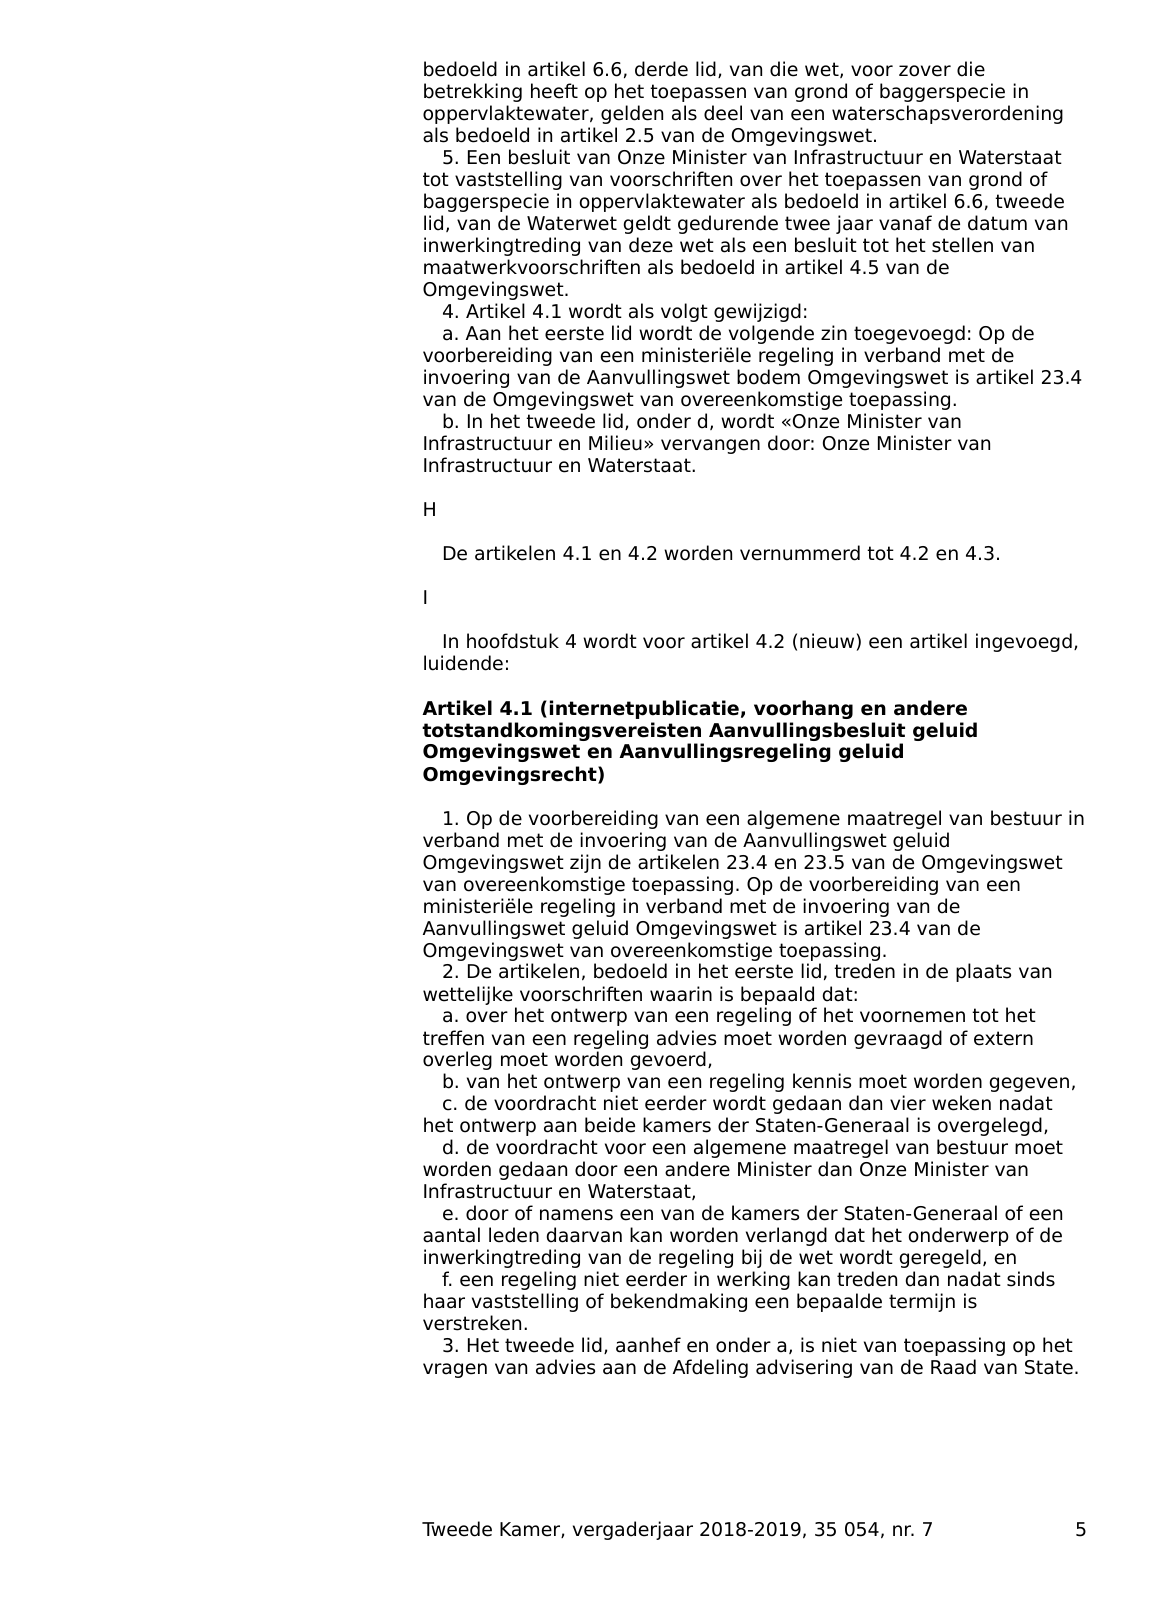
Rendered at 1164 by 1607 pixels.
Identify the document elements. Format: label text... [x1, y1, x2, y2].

text c. de voordracht niet eerder wordt gedaan dan vier weken nadat het ontwerp aan beide kamers der Staten-Generaal is overgelegd, [422, 1093, 1087, 1137]
text b. In het tweede lid, onder d, wordt «Onze Minister van Infrastructuur en Milieu» vervangen door: Onze Minister van Infrastructuur en Waterstaat. [422, 411, 1087, 477]
text bedoeld in artikel 6.6, derde lid, van die wet, voor zover die betrekking heeft op het toepassen van grond of baggerspecie in oppervlaktewater, gelden als deel van een waterschapsverordening als bedoeld in artikel 2.5 van de Omgevingswet. [422, 59, 1087, 147]
text In hoofdstuk 4 wordt voor artikel 4.2 (nieuw) een artikel ingevoegd, luidende: [422, 631, 1087, 675]
text 2. De artikelen, bedoeld in het eerste lid, treden in de plaats van wettelijke voorschriften waarin is bepaald dat: [422, 961, 1087, 1005]
text 3. Het tweede lid, aanhef en onder a, is niet van toepassing op het vragen van advies aan de Afdeling advisering van de Raad van State. [422, 1335, 1087, 1379]
text 4. Artikel 4.1 wordt als volgt gewijzigd: [422, 301, 1087, 323]
subtitle I [422, 587, 1087, 609]
subtitle H [422, 499, 1087, 521]
text a. Aan het eerste lid wordt de volgende zin toegevoegd: Op de voorbereiding van een ministeriële regeling in verband met de invoering van de Aanvullingswet bodem Omgevingswet is artikel 23.4 van de Omgevingswet van overeenkomstige toepassing. [422, 323, 1087, 411]
text 5. Een besluit van Onze Minister van Infrastructuur en Waterstaat tot vaststelling van voorschriften over het toepassen van grond of baggerspecie in oppervlaktewater als bedoeld in artikel 6.6, tweede lid, van de Waterwet geldt gedurende twee jaar vanaf de datum van inwerkingtreding van deze wet als een besluit tot het stellen van maatwerkvoorschriften als bedoeld in artikel 4.5 van de Omgevingswet. [422, 147, 1087, 301]
text a. over het ontwerp van een regeling of het voornemen tot het treffen van een regeling advies moet worden gevraagd of extern overleg moet worden gevoerd, [422, 1005, 1087, 1071]
subtitle Artikel 4.1 (internetpublicatie, voorhang en andere totstandkomingsvereisten Aanvullingsbesluit geluid Omgevingswet en Aanvullingsregeling geluid Omgevingsrecht) [422, 697, 1087, 785]
text b. van het ontwerp van een regeling kennis moet worden gegeven, [422, 1071, 1087, 1093]
text d. de voordracht voor een algemene maatregel van bestuur moet worden gedaan door een andere Minister dan Onze Minister van Infrastructuur en Waterstaat, [422, 1137, 1087, 1203]
text f. een regeling niet eerder in werking kan treden dan nadat sinds haar vaststelling of bekendmaking een bepaalde termijn is verstreken. [422, 1269, 1087, 1335]
text 1. Op de voorbereiding van een algemene maatregel van bestuur in verband met de invoering van de Aanvullingswet geluid Omgevingswet zijn de artikelen 23.4 en 23.5 van de Omgevingswet van overeenkomstige toepassing. Op de voorbereiding van een ministeriële regeling in verband met de invoering van de Aanvullingswet geluid Omgevingswet is artikel 23.4 van de Omgevingswet van overeenkomstige toepassing. [422, 808, 1087, 961]
text e. door of namens een van de kamers der Staten-Generaal of een aantal leden daarvan kan worden verlangd dat het onderwerp of de inwerkingtreding van de regeling bij de wet wordt geregeld, en [422, 1203, 1087, 1269]
text De artikelen 4.1 en 4.2 worden vernummerd tot 4.2 en 4.3. [422, 543, 1087, 565]
